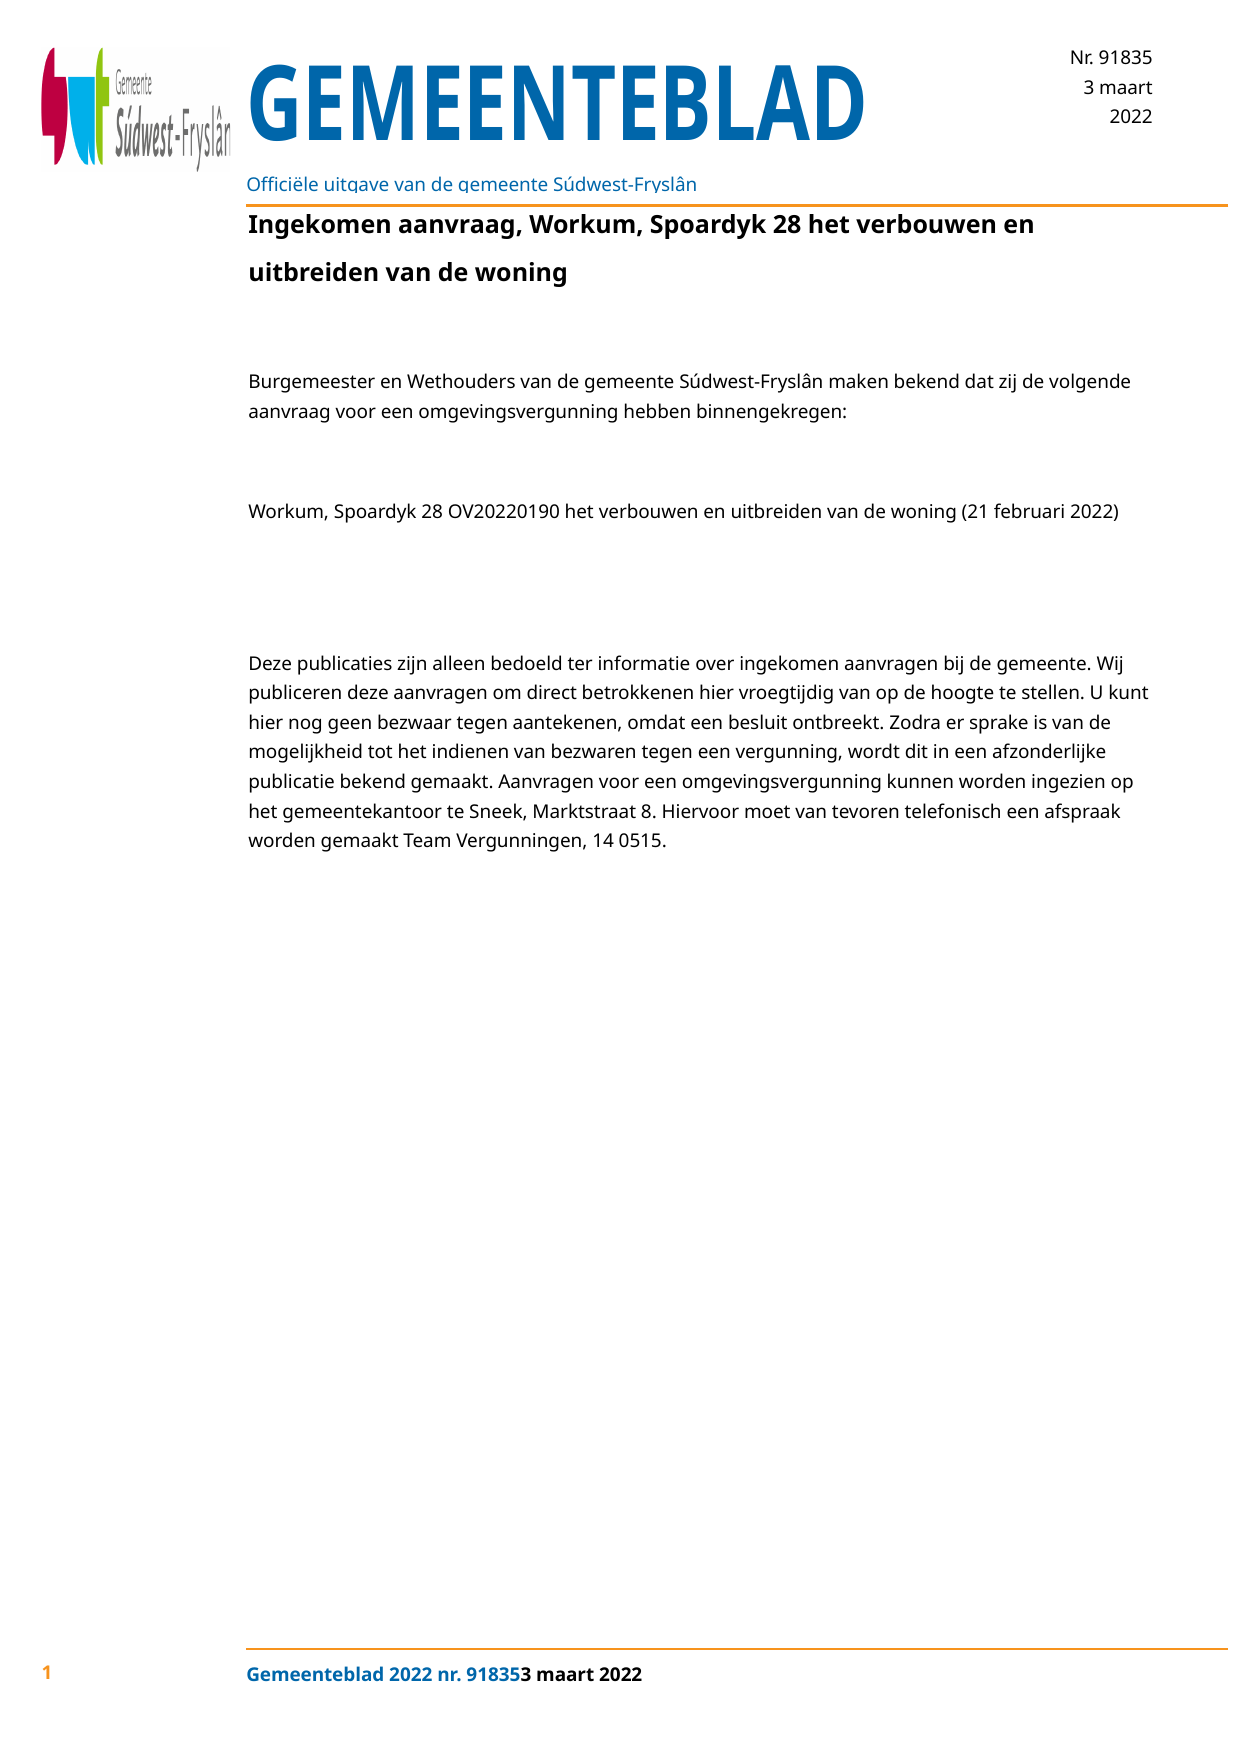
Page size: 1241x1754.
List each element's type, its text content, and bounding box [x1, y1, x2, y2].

picture [41, 47, 231, 172]
text Deze publicaties zijn alleen bedoeld ter informatie over ingekomen aanvragen bij de gemeente. Wij publiceren deze aanvragen om direct betrokkenen hier vroegtijdig van op de hoogte te stellen. U kunt hier nog geen bezwaar tegen aantekenen, omdat een besluit ontbreekt. Zodra er sprake is van de mogelijkheid tot het indienen van bezwaren tegen een vergunning, wordt dit in een afzonderlijke publicatie bekend gemaakt. Aanvragen voor een omgevingsvergunning kunnen worden ingezien op het gemeentekantoor te Sneek, Marktstraat 8. Hiervoor moet van tevoren telefonisch een afspraak worden gemaakt Team Vergunningen, 14 0515. [248, 650, 1152, 853]
text Burgemeester en Wethouders van de gemeente Súdwest-Fryslân maken bekend dat zij de volgende aanvraag voor een omgevingsvergunning hebben binnengekregen: [248, 368, 1152, 424]
text Ingekomen aanvraag, Workum, Spoardyk 28 het verbouwen en uitbreiden van de woning [248, 207, 1152, 288]
text Workum, Spoardyk 28 OV20220190 het verbouwen en uitbreiden van de woning (21 februari 2022) [248, 499, 1152, 524]
